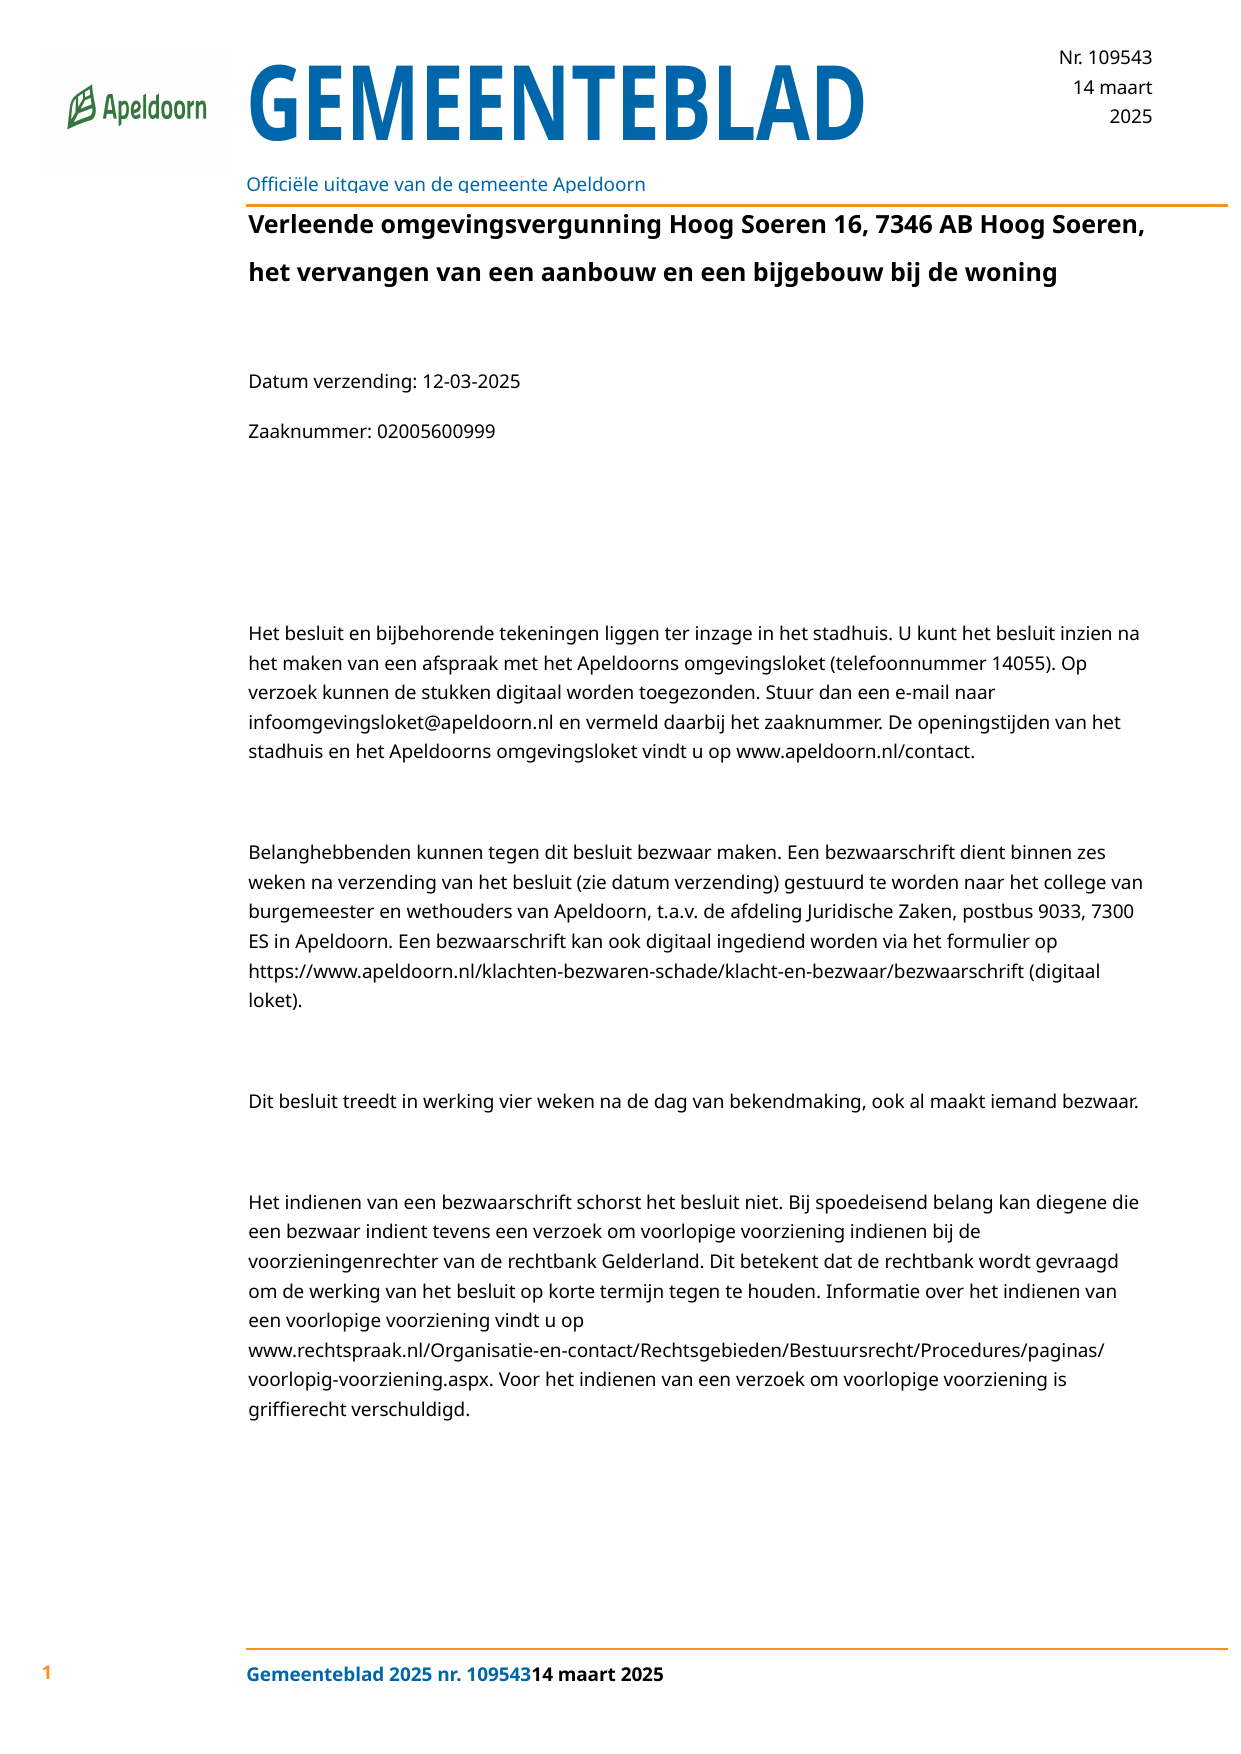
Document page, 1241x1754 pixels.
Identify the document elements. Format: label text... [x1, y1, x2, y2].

text Het besluit en bijbehorende tekeningen liggen ter inzage in het stadhuis. U kunt het besluit inzien na het maken van een afspraak met het Apeldoorns omgevingsloket (telefoonnummer 14055). Op verzoek kunnen de stukken digitaal worden toegezonden. Stuur dan een e-mail naar infoomgevingsloket@apeldoorn.nl en vermeld daarbij het zaaknummer. De openingstijden van het stadhuis en het Apeldoorns omgevingsloket vindt u op www.apeldoorn.nl/contact. [248, 620, 1152, 764]
text Zaaknummer: 02005600999 [248, 419, 1152, 444]
text Verleende omgevingsvergunning Hoog Soeren 16, 7346 AB Hoog Soeren, het vervangen van een aanbouw en een bijgebouw bij de woning [248, 207, 1152, 288]
text Dit besluit treedt in werking vier weken na de dag van bekendmaking, ook al maakt iemand bezwaar. [248, 1088, 1152, 1114]
picture [41, 47, 231, 172]
text Datum verzending: 12-03-2025 [248, 368, 1152, 394]
text Het indienen van een bezwaarschrift schorst het besluit niet. Bij spoedeisend belang kan diegene die een bezwaar indient tevens een verzoek om voorlopige voorziening indienen bij de voorzieningenrechter van de rechtbank Gelderland. Dit betekent dat de rechtbank wordt gevraagd om de werking van het besluit op korte termijn tegen te houden. Informatie over het indienen van een voorlopige voorziening vindt u op www.rechtspraak.nl/Organisatie-en-contact/Rechtsgebieden/Bestuursrecht/Procedures/paginas/voorlopig-voorziening.aspx. Voor het indienen van een verzoek om voorlopige voorziening is griffierecht verschuldigd. [248, 1189, 1152, 1422]
text Belanghebbenden kunnen tegen dit besluit bezwaar maken. Een bezwaarschrift dient binnen zes weken na verzending van het besluit (zie datum verzending) gestuurd te worden naar het college van burgemeester en wethouders van Apeldoorn, t.a.v. de afdeling Juridische Zaken, postbus 9033, 7300 ES in Apeldoorn. Een bezwaarschrift kan ook digitaal ingediend worden via het formulier op https://www.apeldoorn.nl/klachten-bezwaren-schade/klacht-en-bezwaar/bezwaarschrift (digitaal loket). [248, 839, 1152, 1013]
